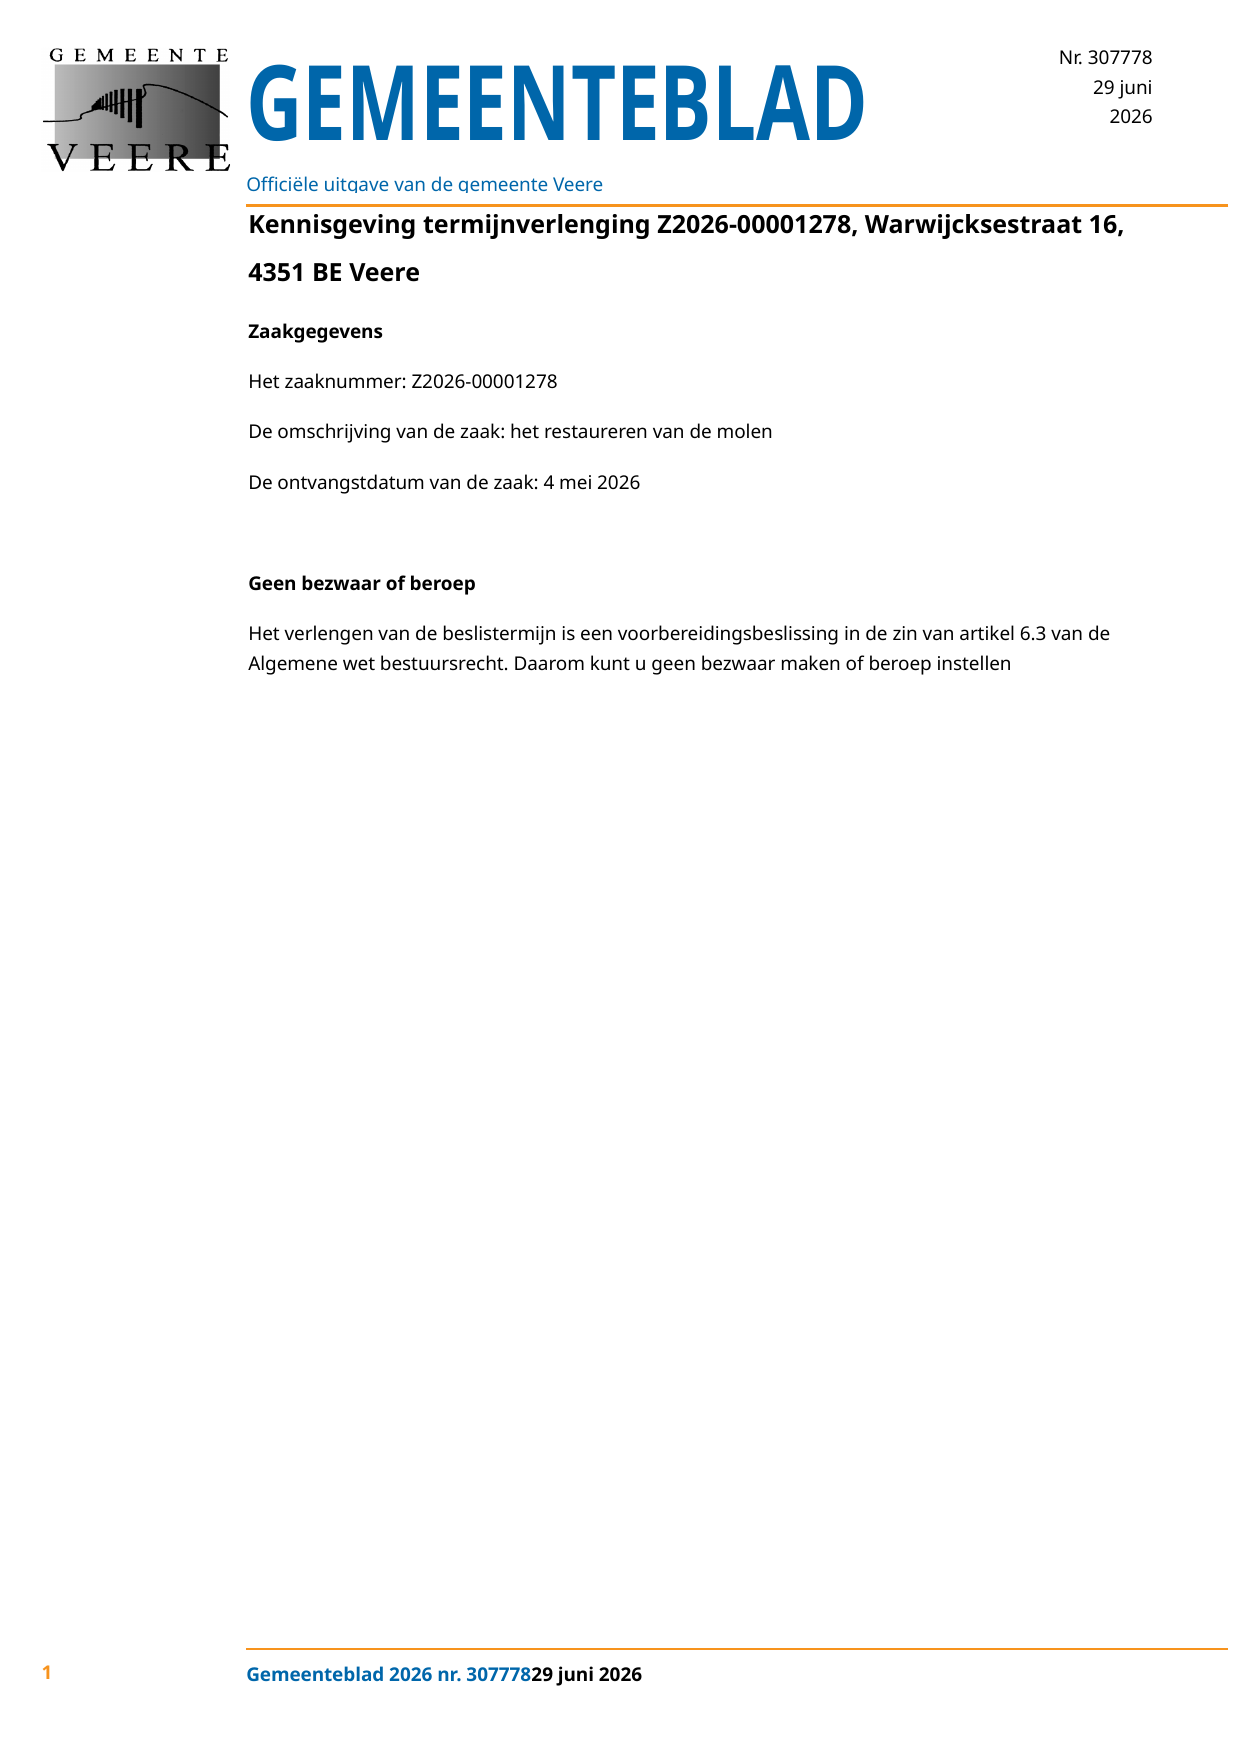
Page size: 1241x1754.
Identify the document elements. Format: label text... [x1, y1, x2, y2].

text Het zaaknummer: Z2026-00001278 [248, 368, 1152, 394]
text De ontvangstdatum van de zaak: 4 mei 2026 [248, 469, 1152, 495]
text Geen bezwaar of beroep [248, 570, 1152, 596]
text Zaakgegevens [248, 318, 1152, 344]
picture [41, 47, 231, 172]
text De omschrijving van de zaak: het restaureren van de molen [248, 419, 1152, 444]
text Kennisgeving termijnverlenging Z2026-00001278, Warwijcksestraat 16, 4351 BE Veere [248, 207, 1152, 288]
text Het verlengen van de beslistermijn is een voorbereidingsbeslissing in de zin van artikel 6.3 van de Algemene wet bestuursrecht. Daarom kunt u geen bezwaar maken of beroep instellen [248, 620, 1152, 676]
